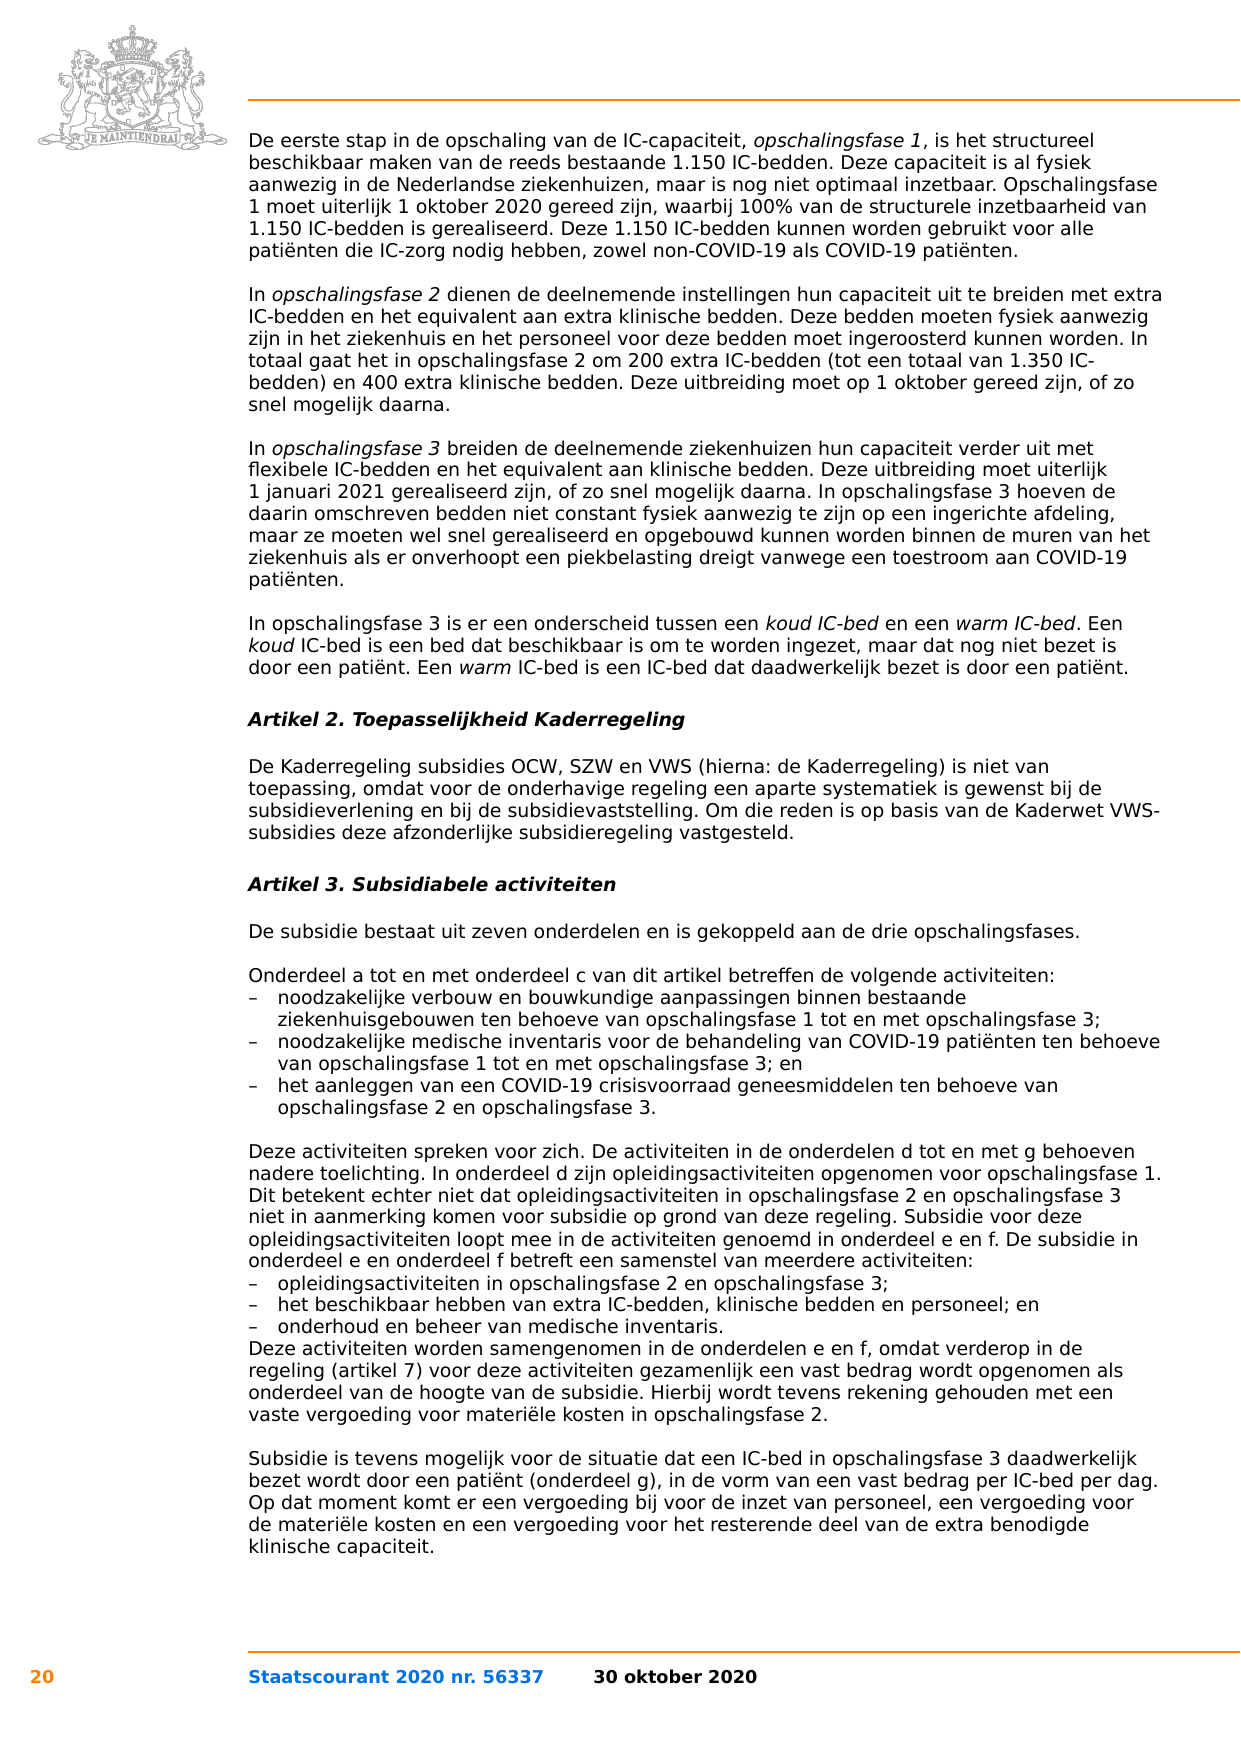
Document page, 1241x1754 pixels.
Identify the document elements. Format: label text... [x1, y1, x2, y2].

text Subsidie is tevens mogelijk voor de situatie dat een IC-bed in opschalingsfase 3 daadwerkelijk bezet wordt door een patiënt (onderdeel g), in de vorm van een vast bedrag per IC-bed per dag. Op dat moment komt er een vergoeding bij voor de inzet van personeel, een vergoeding voor de materiële kosten en een vergoeding voor het resterende deel van de extra benodigde klinische capaciteit. [248, 1448, 1163, 1558]
picture [38, 25, 227, 150]
text Onderdeel a tot en met onderdeel c van dit artikel betreffen de volgende activiteiten: [248, 965, 1163, 987]
text In opschalingsfase 2 dienen de deelnemende instellingen hun capaciteit uit te breiden met extra IC-bedden en het equivalent aan extra klinische bedden. Deze bedden moeten fysiek aanwezig zijn in het ziekenhuis en het personeel voor deze bedden moet ingeroosterd kunnen worden. In totaal gaat het in opschalingsfase 2 om 200 extra IC-bedden (tot een totaal van 1.350 IC-bedden) en 400 extra klinische bedden. Deze uitbreiding moet op 1 oktober gereed zijn, of zo snel mogelijk daarna. [248, 284, 1163, 416]
subtitle Artikel 3. Subsidiabele activiteiten [248, 874, 1163, 896]
text Deze activiteiten worden samengenomen in de onderdelen e en f, omdat verderop in de regeling (artikel 7) voor deze activiteiten gezamenlijk een vast bedrag wordt opgenomen als onderdeel van de hoogte van de subsidie. Hierbij wordt tevens rekening gehouden met een vaste vergoeding voor materiële kosten in opschalingsfase 2. [248, 1338, 1163, 1426]
text – opleidingsactiviteiten in opschalingsfase 2 en opschalingsfase 3; [248, 1272, 1163, 1294]
text De eerste stap in de opschaling van de IC-capaciteit, opschalingsfase 1, is het structureel beschikbaar maken van de reeds bestaande 1.150 IC-bedden. Deze capaciteit is al fysiek aanwezig in de Nederlandse ziekenhuizen, maar is nog niet optimaal inzetbaar. Opschalingsfase 1 moet uiterlijk 1 oktober 2020 gereed zijn, waarbij 100% van de structurele inzetbaarheid van 1.150 IC-bedden is gerealiseerd. Deze 1.150 IC-bedden kunnen worden gebruikt voor alle patiënten die IC-zorg nodig hebben, zowel non-COVID-19 als COVID-19 patiënten. [248, 130, 1163, 262]
text – het beschikbaar hebben van extra IC-bedden, klinische bedden en personeel; en [248, 1294, 1163, 1316]
text Deze activiteiten spreken voor zich. De activiteiten in de onderdelen d tot en met g behoeven nadere toelichting. In onderdeel d zijn opleidingsactiviteiten opgenomen voor opschalingsfase 1. Dit betekent echter niet dat opleidingsactiviteiten in opschalingsfase 2 en opschalingsfase 3 niet in aanmerking komen voor subsidie op grond van deze regeling. Subsidie voor deze opleidingsactiviteiten loopt mee in de activiteiten genoemd in onderdeel e en f. De subsidie in onderdeel e en onderdeel f betreft een samenstel van meerdere activiteiten: [248, 1141, 1163, 1272]
text De subsidie bestaat uit zeven onderdelen en is gekoppeld aan de drie opschalingsfases. [248, 921, 1163, 943]
text In opschalingsfase 3 is er een onderscheid tussen een koud IC-bed en een warm IC-bed. Een koud IC-bed is een bed dat beschikbaar is om te worden ingezet, maar dat nog niet bezet is door een patiënt. Een warm IC-bed is een IC-bed dat daadwerkelijk bezet is door een patiënt. [248, 613, 1163, 679]
text In opschalingsfase 3 breiden de deelnemende ziekenhuizen hun capaciteit verder uit met flexibele IC-bedden en het equivalent aan klinische bedden. Deze uitbreiding moet uiterlijk 1 januari 2021 gerealiseerd zijn, of zo snel mogelijk daarna. In opschalingsfase 3 hoeven de daarin omschreven bedden niet constant fysiek aanwezig te zijn op een ingerichte afdeling, maar ze moeten wel snel gerealiseerd en opgebouwd kunnen worden binnen de muren van het ziekenhuis als er onverhoopt een piekbelasting dreigt vanwege een toestroom aan COVID-19 patiënten. [248, 437, 1163, 591]
text – noodzakelijke medische inventaris voor de behandeling van COVID-19 patiënten ten behoeve van opschalingsfase 1 tot en met opschalingsfase 3; en [248, 1031, 1163, 1075]
subtitle Artikel 2. Toepasselijkheid Kaderregeling [248, 709, 1163, 731]
text – het aanleggen van een COVID-19 crisisvoorraad geneesmiddelen ten behoeve van opschalingsfase 2 en opschalingsfase 3. [248, 1075, 1163, 1119]
text – onderhoud en beheer van medische inventaris. [248, 1316, 1163, 1338]
text De Kaderregeling subsidies OCW, SZW en VWS (hierna: de Kaderregeling) is niet van toepassing, omdat voor de onderhavige regeling een aparte systematiek is gewenst bij de subsidieverlening en bij de subsidievaststelling. Om die reden is op basis van de Kaderwet VWS-subsidies deze afzonderlijke subsidieregeling vastgesteld. [248, 756, 1163, 844]
text – noodzakelijke verbouw en bouwkundige aanpassingen binnen bestaande ziekenhuisgebouwen ten behoeve van opschalingsfase 1 tot en met opschalingsfase 3; [248, 987, 1163, 1031]
